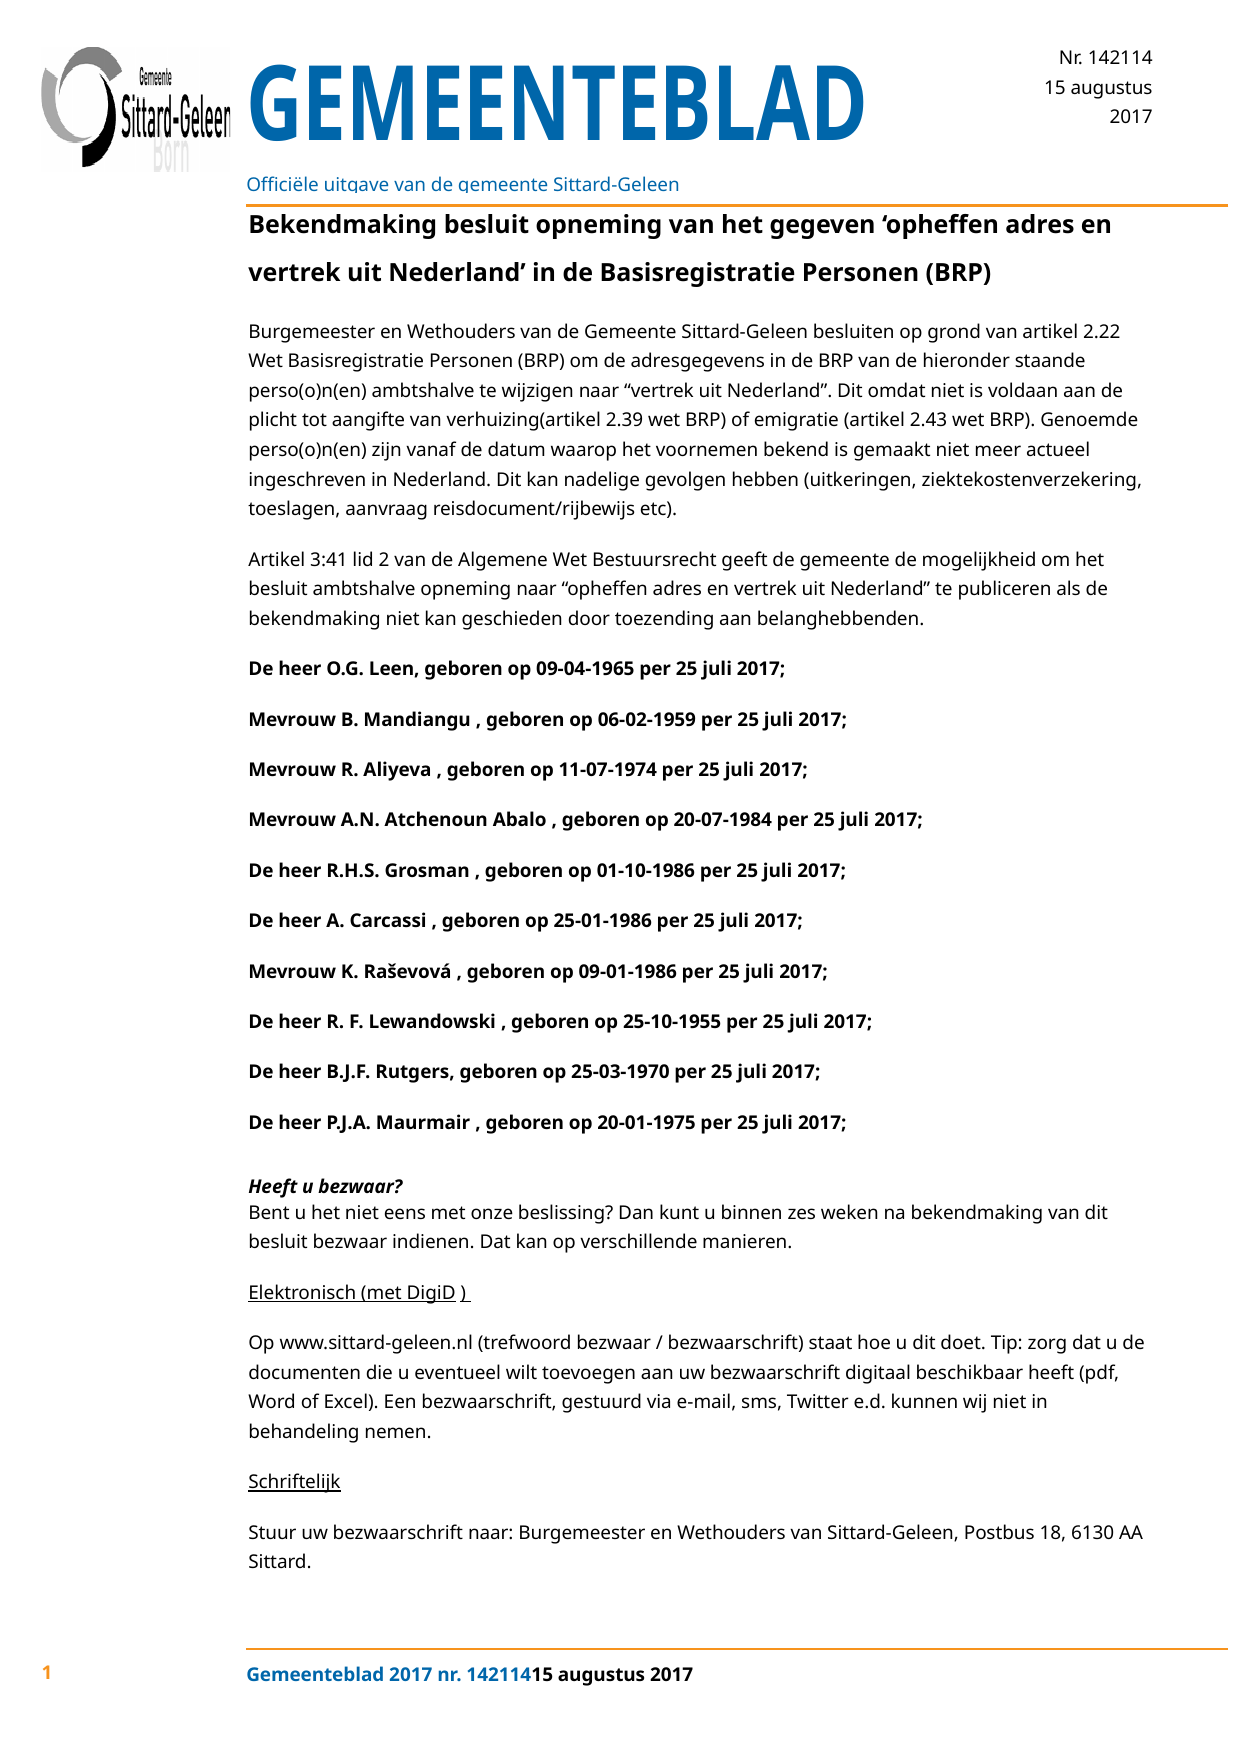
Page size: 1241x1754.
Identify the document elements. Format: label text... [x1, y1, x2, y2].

text Mevrouw R. Aliyeva , geboren op 11-07-1974 per 25 juli 2017; [248, 756, 1152, 782]
text De heer P.J.A. Maurmair , geboren op 20-01-1975 per 25 juli 2017; [248, 1109, 1152, 1135]
text Schriftelijk [248, 1468, 1152, 1494]
text De heer B.J.F. Rutgers, geboren op 25-03-1970 per 25 juli 2017; [248, 1059, 1152, 1084]
text Bekendmaking besluit opneming van het gegeven ‘opheffen adres en vertrek uit Nederland’ in de Basisregistratie Personen (BRP) [248, 207, 1152, 288]
text Op www.sittard-geleen.nl (trefwoord bezwaar / bezwaarschrift) staat hoe u dit doet. Tip: zorg dat u de documenten die u eventueel wilt toevoegen aan uw bezwaarschrift digitaal beschikbaar heeft (pdf, Word of Excel). Een bezwaarschrift, gestuurd via e-mail, sms, Twitter e.d. kunnen wij niet in behandeling nemen. [248, 1329, 1152, 1444]
text Heeft u bezwaar? [248, 1173, 1152, 1199]
text Bent u het niet eens met onze beslissing? Dan kunt u binnen zes weken na bekendmaking van dit besluit bezwaar indienen. Dat kan op verschillende manieren. [248, 1199, 1152, 1254]
text Burgemeester en Wethouders van de Gemeente Sittard-Geleen besluiten op grond van artikel 2.22 Wet Basisregistratie Personen (BRP) om de adresgegevens in de BRP van de hieronder staande perso(o)n(en) ambtshalve te wijzigen naar “vertrek uit Nederland”. Dit omdat niet is voldaan aan de plicht tot aangifte van verhuizing(artikel 2.39 wet BRP) of emigratie (artikel 2.43 wet BRP). Genoemde perso(o)n(en) zijn vanaf de datum waarop het voornemen bekend is gemaakt niet meer actueel ingeschreven in Nederland. Dit kan nadelige gevolgen hebben (uitkeringen, ziektekostenverzekering, toeslagen, aanvraag reisdocument/rijbewijs etc). [248, 318, 1152, 521]
text De heer A. Carcassi , geboren op 25-01-1986 per 25 juli 2017; [248, 907, 1152, 933]
text De heer R.H.S. Grosman , geboren op 01-10-1986 per 25 juli 2017; [248, 857, 1152, 883]
text Stuur uw bezwaarschrift naar: Burgemeester en Wethouders van Sittard-Geleen, Postbus 18, 6130 AA Sittard. [248, 1519, 1152, 1574]
text Mevrouw K. Raševová , geboren op 09-01-1986 per 25 juli 2017; [248, 958, 1152, 984]
text Artikel 3:41 lid 2 van de Algemene Wet Bestuursrecht geeft de gemeente de mogelijkheid om het besluit ambtshalve opneming naar “opheffen adres en vertrek uit Nederland” te publiceren als de bekendmaking niet kan geschieden door toezending aan belanghebbenden. [248, 546, 1152, 631]
text De heer R. F. Lewandowski , geboren op 25-10-1955 per 25 juli 2017; [248, 1008, 1152, 1034]
text Mevrouw A.N. Atchenoun Abalo , geboren op 20-07-1984 per 25 juli 2017; [248, 807, 1152, 832]
text Elektronisch (met DigiD ) [248, 1279, 1152, 1304]
text Mevrouw B. Mandiangu , geboren op 06-02-1959 per 25 juli 2017; [248, 706, 1152, 732]
text De heer O.G. Leen, geboren op 09-04-1965 per 25 juli 2017; [248, 655, 1152, 681]
picture [41, 47, 231, 172]
